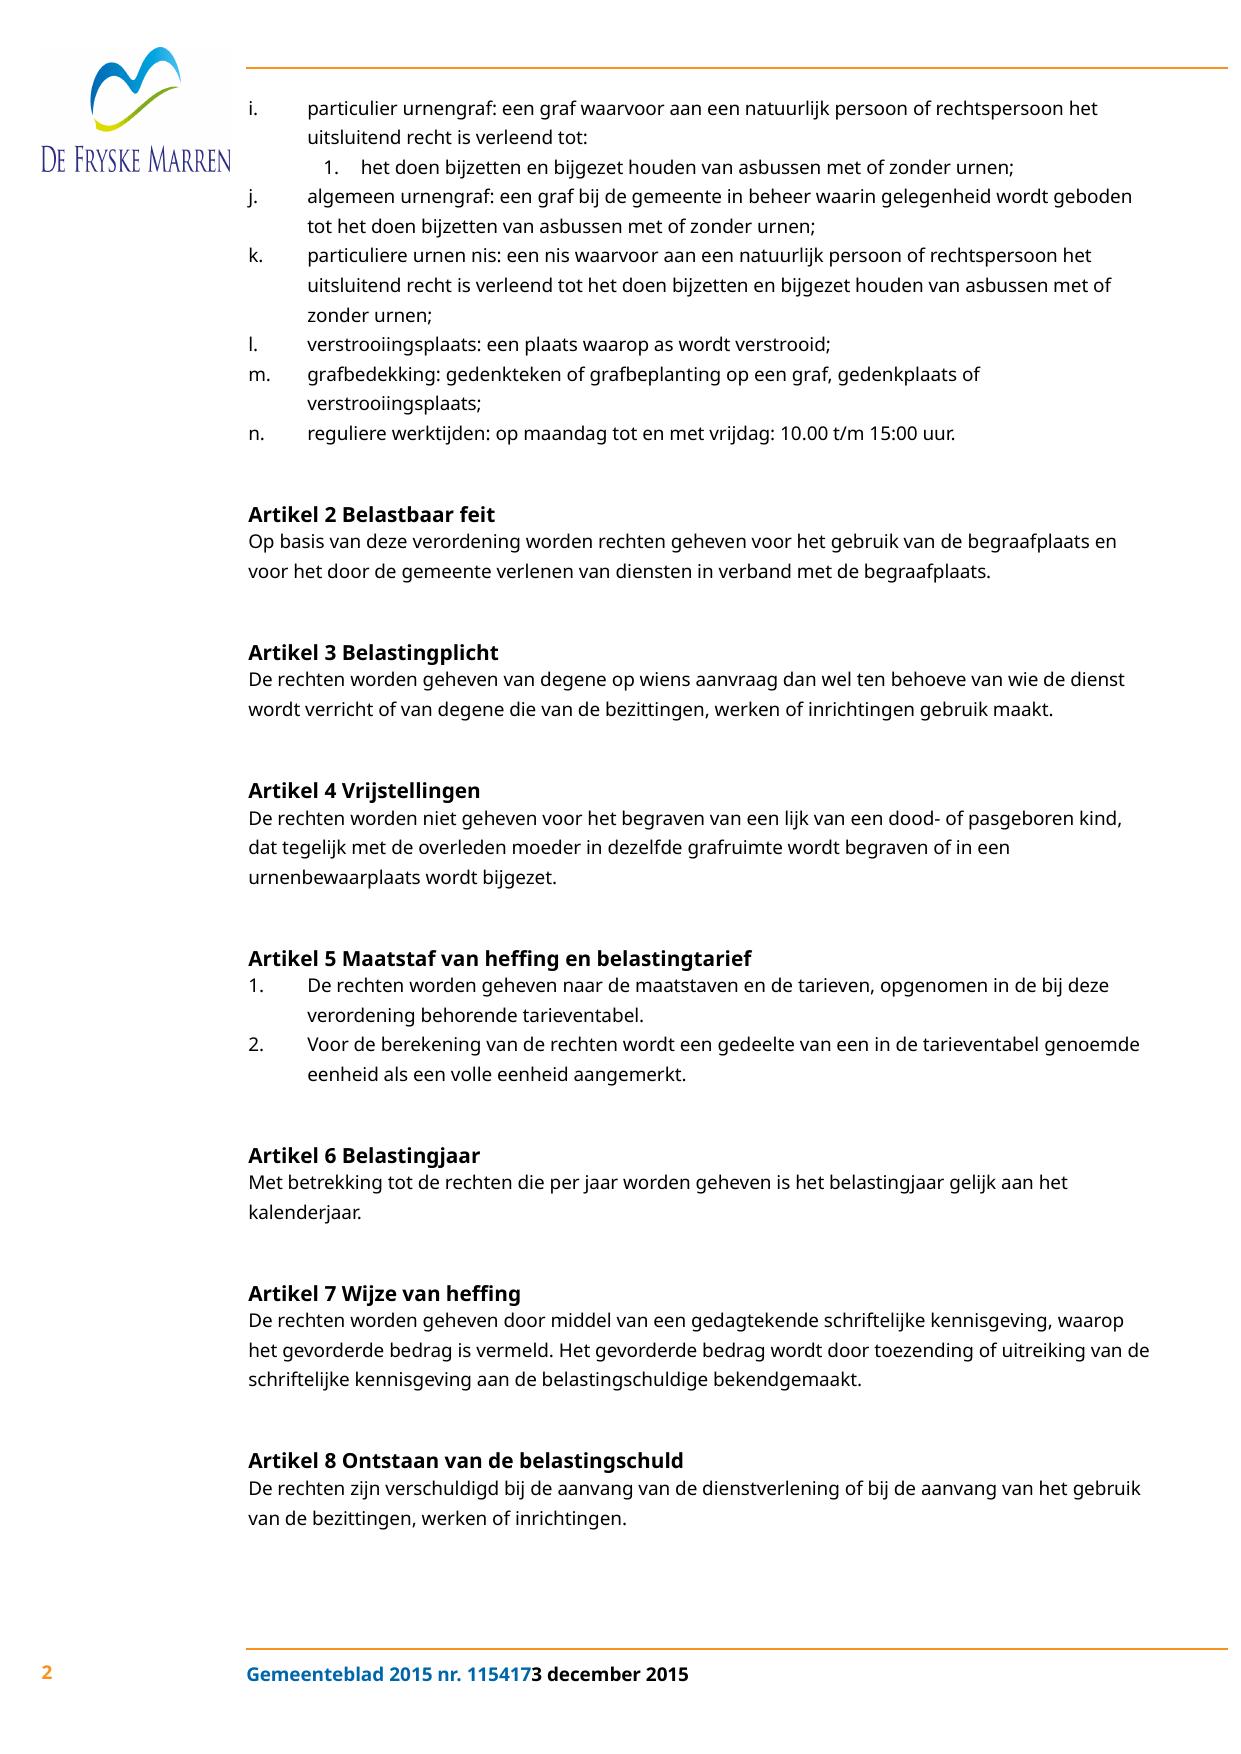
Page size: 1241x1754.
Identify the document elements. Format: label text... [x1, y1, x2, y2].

text Met betrekking tot de rechten die per jaar worden geheven is het belastingjaar gelijk aan het kalenderjaar. [248, 1169, 1152, 1225]
text Artikel 4 Vrijstellingen [248, 776, 1152, 805]
list algemeen urnengraf: een graf bij de gemeente in beheer waarin gelegenheid wordt geboden tot het doen bijzetten van asbussen met of zonder urnen; [248, 183, 1152, 239]
list reguliere werktijden: op maandag tot en met vrijdag: 10.00 t/m 15:00 uur. [248, 420, 1152, 446]
list verstrooiingsplaats: een plaats waarop as wordt verstrooid; [248, 331, 1152, 357]
list Voor de berekening van de rechten wordt een gedeelte van een in de tarieventabel genoemde eenheid als een volle eenheid aangemerkt. [248, 1031, 1152, 1087]
picture [41, 47, 231, 172]
text De rechten worden geheven door middel van een gedagtekende schriftelijke kennisgeving, waarop het gevorderde bedrag is vermeld. Het gevorderde bedrag wordt door toezending of uitreiking van de schriftelijke kennisgeving aan de belastingschuldige bekendgemaakt. [248, 1307, 1152, 1392]
list het doen bijzetten en bijgezet houden van asbussen met of zonder urnen; [323, 154, 1152, 180]
text Op basis van deze verordening worden rechten geheven voor het gebruik van de begraafplaats en voor het door de gemeente verlenen van diensten in verband met de begraafplaats. [248, 529, 1152, 584]
list De rechten worden geheven naar de maatstaven en de tarieven, opgenomen in de bij deze verordening behorende tarieventabel. [248, 972, 1152, 1028]
list grafbedekking: gedenkteken of grafbeplanting op een graf, gedenkplaats of verstrooiingsplaats; [248, 361, 1152, 416]
text De rechten zijn verschuldigd bij de aanvang van de dienstverlening of bij de aanvang van het gebruik van de bezittingen, werken of inrichtingen. [248, 1475, 1152, 1530]
text Artikel 6 Belastingjaar [248, 1141, 1152, 1169]
text Artikel 2 Belastbaar feit [248, 500, 1152, 529]
text Artikel 8 Ontstaan van de belastingschuld [248, 1447, 1152, 1475]
list particulier urnengraf: een graf waarvoor aan een natuurlijk persoon of rechtspersoon het uitsluitend recht is verleend tot: [248, 95, 1152, 150]
text Artikel 5 Maatstaf van heffing en belastingtarief [248, 944, 1152, 972]
text Artikel 3 Belastingplicht [248, 638, 1152, 667]
text De rechten worden niet geheven voor het begraven van een lijk van een dood- of pasgeboren kind, dat tegelijk met de overleden moeder in dezelfde grafruimte wordt begraven of in een urnenbewaarplaats wordt bijgezet. [248, 805, 1152, 889]
list particuliere urnen nis: een nis waarvoor aan een natuurlijk persoon of rechtspersoon het uitsluitend recht is verleend tot het doen bijzetten en bijgezet houden van asbussen met of zonder urnen; [248, 243, 1152, 328]
text Artikel 7 Wijze van heffing [248, 1279, 1152, 1307]
text De rechten worden geheven van degene op wiens aanvraag dan wel ten behoeve van wie de dienst wordt verricht of van degene die van de bezittingen, werken of inrichtingen gebruik maakt. [248, 667, 1152, 722]
